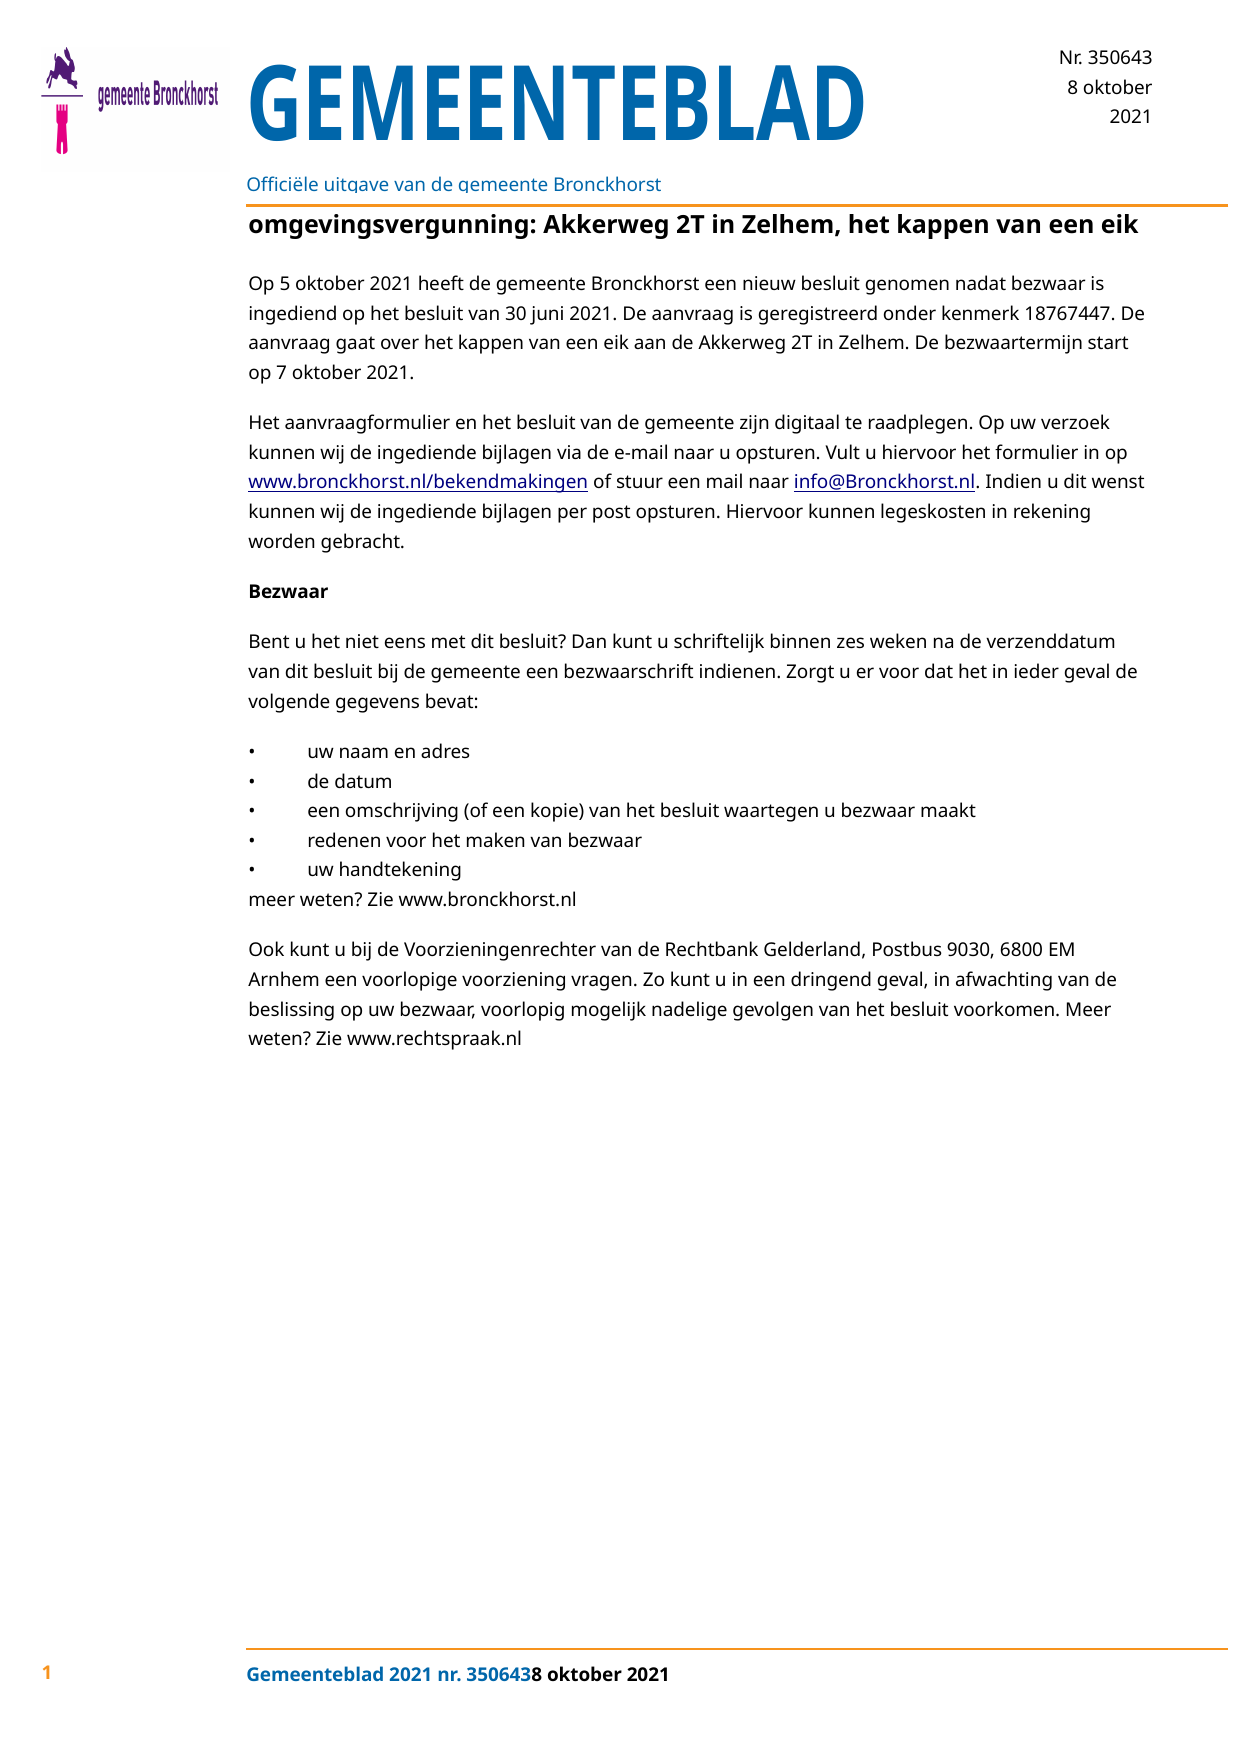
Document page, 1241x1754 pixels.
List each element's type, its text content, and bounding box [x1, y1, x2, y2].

list redenen voor het maken van bezwaar [248, 827, 1152, 853]
list de datum [248, 768, 1152, 793]
text Op 5 oktober 2021 heeft de gemeente Bronckhorst een nieuw besluit genomen nadat bezwaar is ingediend op het besluit van 30 juni 2021. De aanvraag is geregistreerd onder kenmerk 18767447. De aanvraag gaat over het kappen van een eik aan de Akkerweg 2T in Zelhem. De bezwaartermijn start op 7 oktober 2021. [248, 270, 1152, 385]
list uw naam en adres [248, 738, 1152, 764]
text Bezwaar [248, 578, 1152, 604]
text Ook kunt u bij de Voorzieningenrechter van de Rechtbank Gelderland, Postbus 9030, 6800 EM Arnhem een voorlopige voorziening vragen. Zo kunt u in een dringend geval, in afwachting van de beslissing op uw bezwaar, voorlopig mogelijk nadelige gevolgen van het besluit voorkomen. Meer weten? Zie www.rechtspraak.nl [248, 937, 1152, 1051]
text Het aanvraagformulier en het besluit van de gemeente zijn digitaal te raadplegen. Op uw verzoek kunnen wij de ingediende bijlagen via de e-mail naar u opsturen. Vult u hiervoor het formulier in op www.bronckhorst.nl/bekendmakingen of stuur een mail naar info@Bronckhorst.nl. Indien u dit wenst kunnen wij de ingediende bijlagen per post opsturen. Hiervoor kunnen legeskosten in rekening worden gebracht. [248, 409, 1152, 553]
list uw handtekening [248, 857, 1152, 882]
picture [41, 47, 231, 172]
list een omschrijving (of een kopie) van het besluit waartegen u bezwaar maakt [248, 797, 1152, 823]
text omgevingsvergunning: Akkerweg 2T in Zelhem, het kappen van een eik [248, 207, 1152, 241]
text meer weten? Zie www.bronckhorst.nl [248, 886, 1152, 912]
text Bent u het niet eens met dit besluit? Dan kunt u schriftelijk binnen zes weken na de verzenddatum van dit besluit bij de gemeente een bezwaarschrift indienen. Zorgt u er voor dat het in ieder geval de volgende gegevens bevat: [248, 629, 1152, 713]
